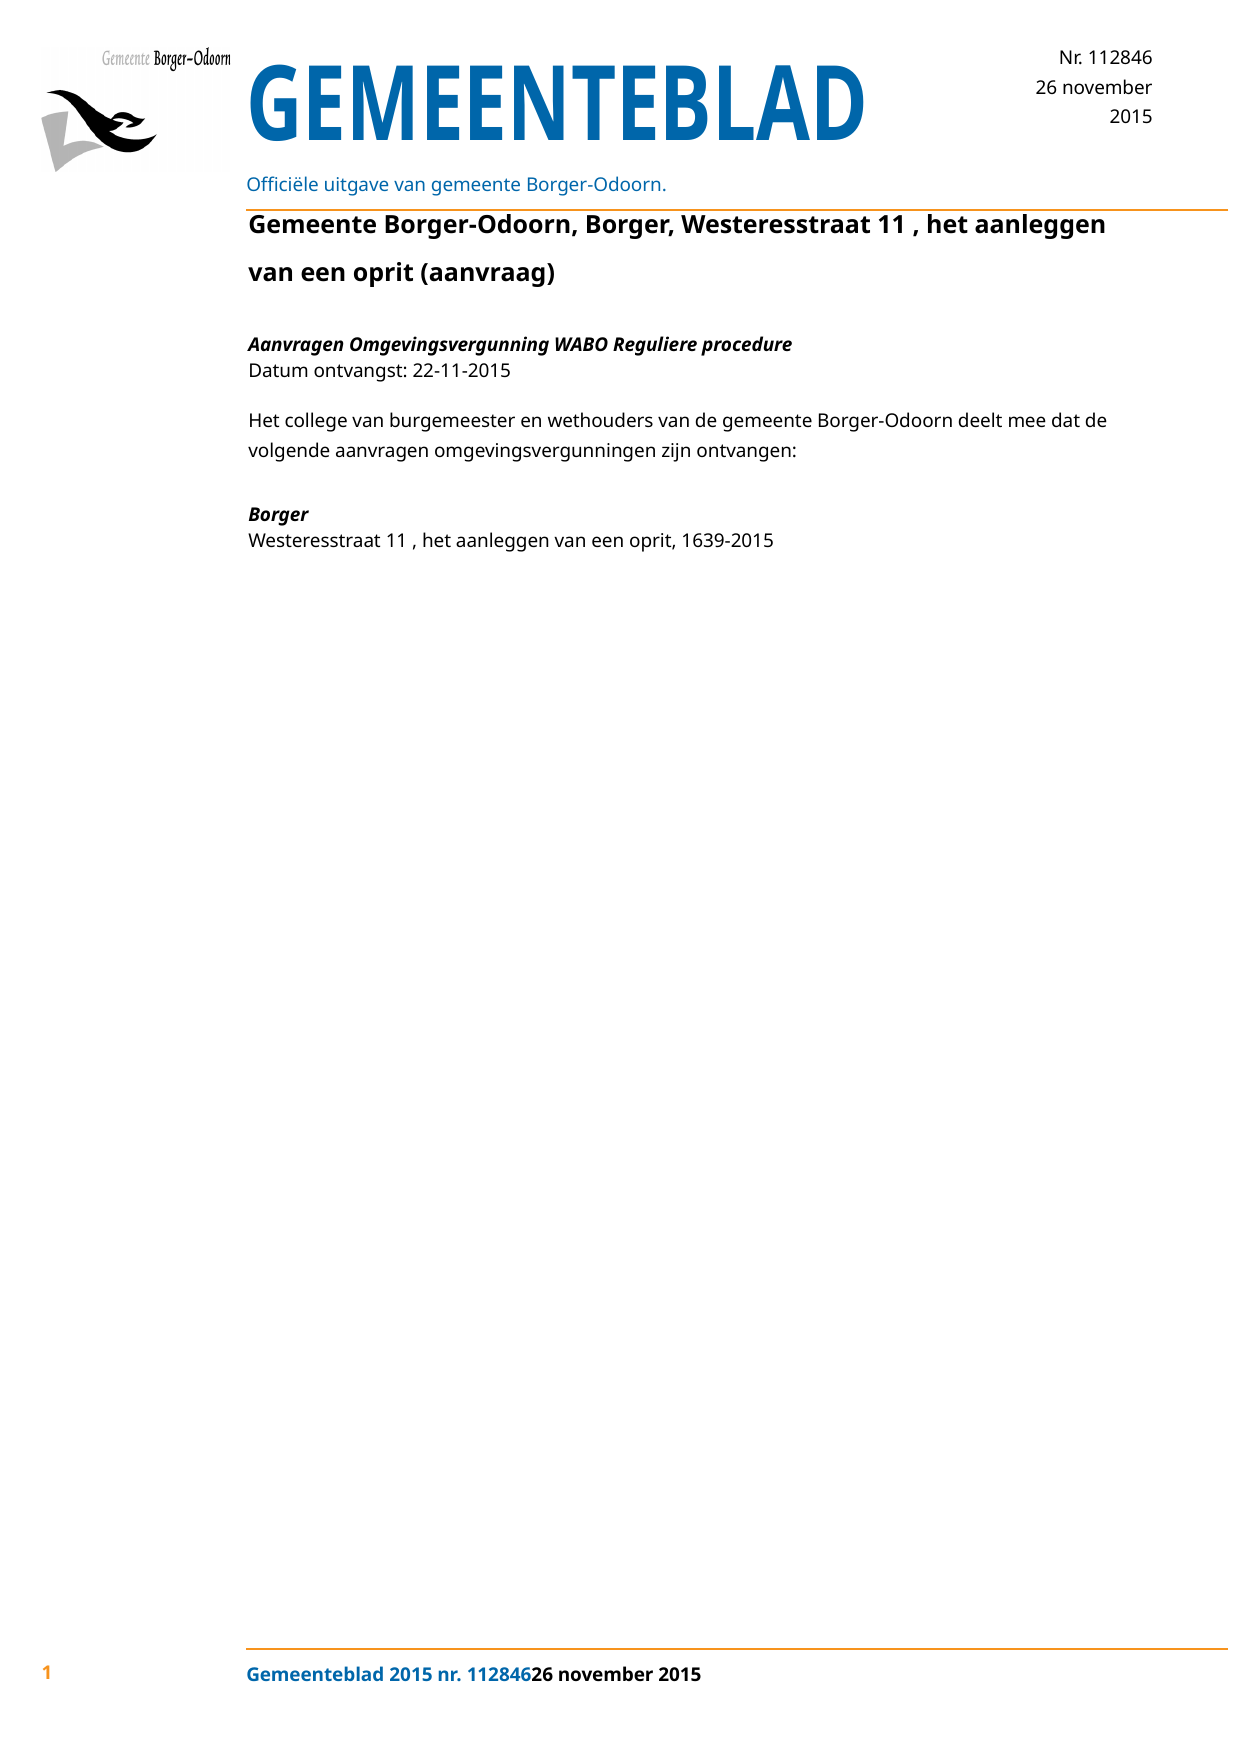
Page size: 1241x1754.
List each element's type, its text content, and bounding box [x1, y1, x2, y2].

text Borger [248, 501, 1152, 527]
picture [41, 47, 231, 172]
text Aanvragen Omgevingsvergunning WABO Reguliere procedure [248, 331, 1152, 357]
text Datum ontvangst: 22-11-2015 [248, 357, 1152, 383]
text Het college van burgemeester en wethouders van de gemeente Borger-Odoorn deelt mee dat de volgende aanvragen omgevingsvergunningen zijn ontvangen: [248, 408, 1152, 463]
text Westeresstraat 11 , het aanleggen van een oprit, 1639-2015 [248, 527, 1152, 553]
text Gemeente Borger-Odoorn, Borger, Westeresstraat 11 , het aanleggen van een oprit (aanvraag) [248, 211, 1152, 288]
